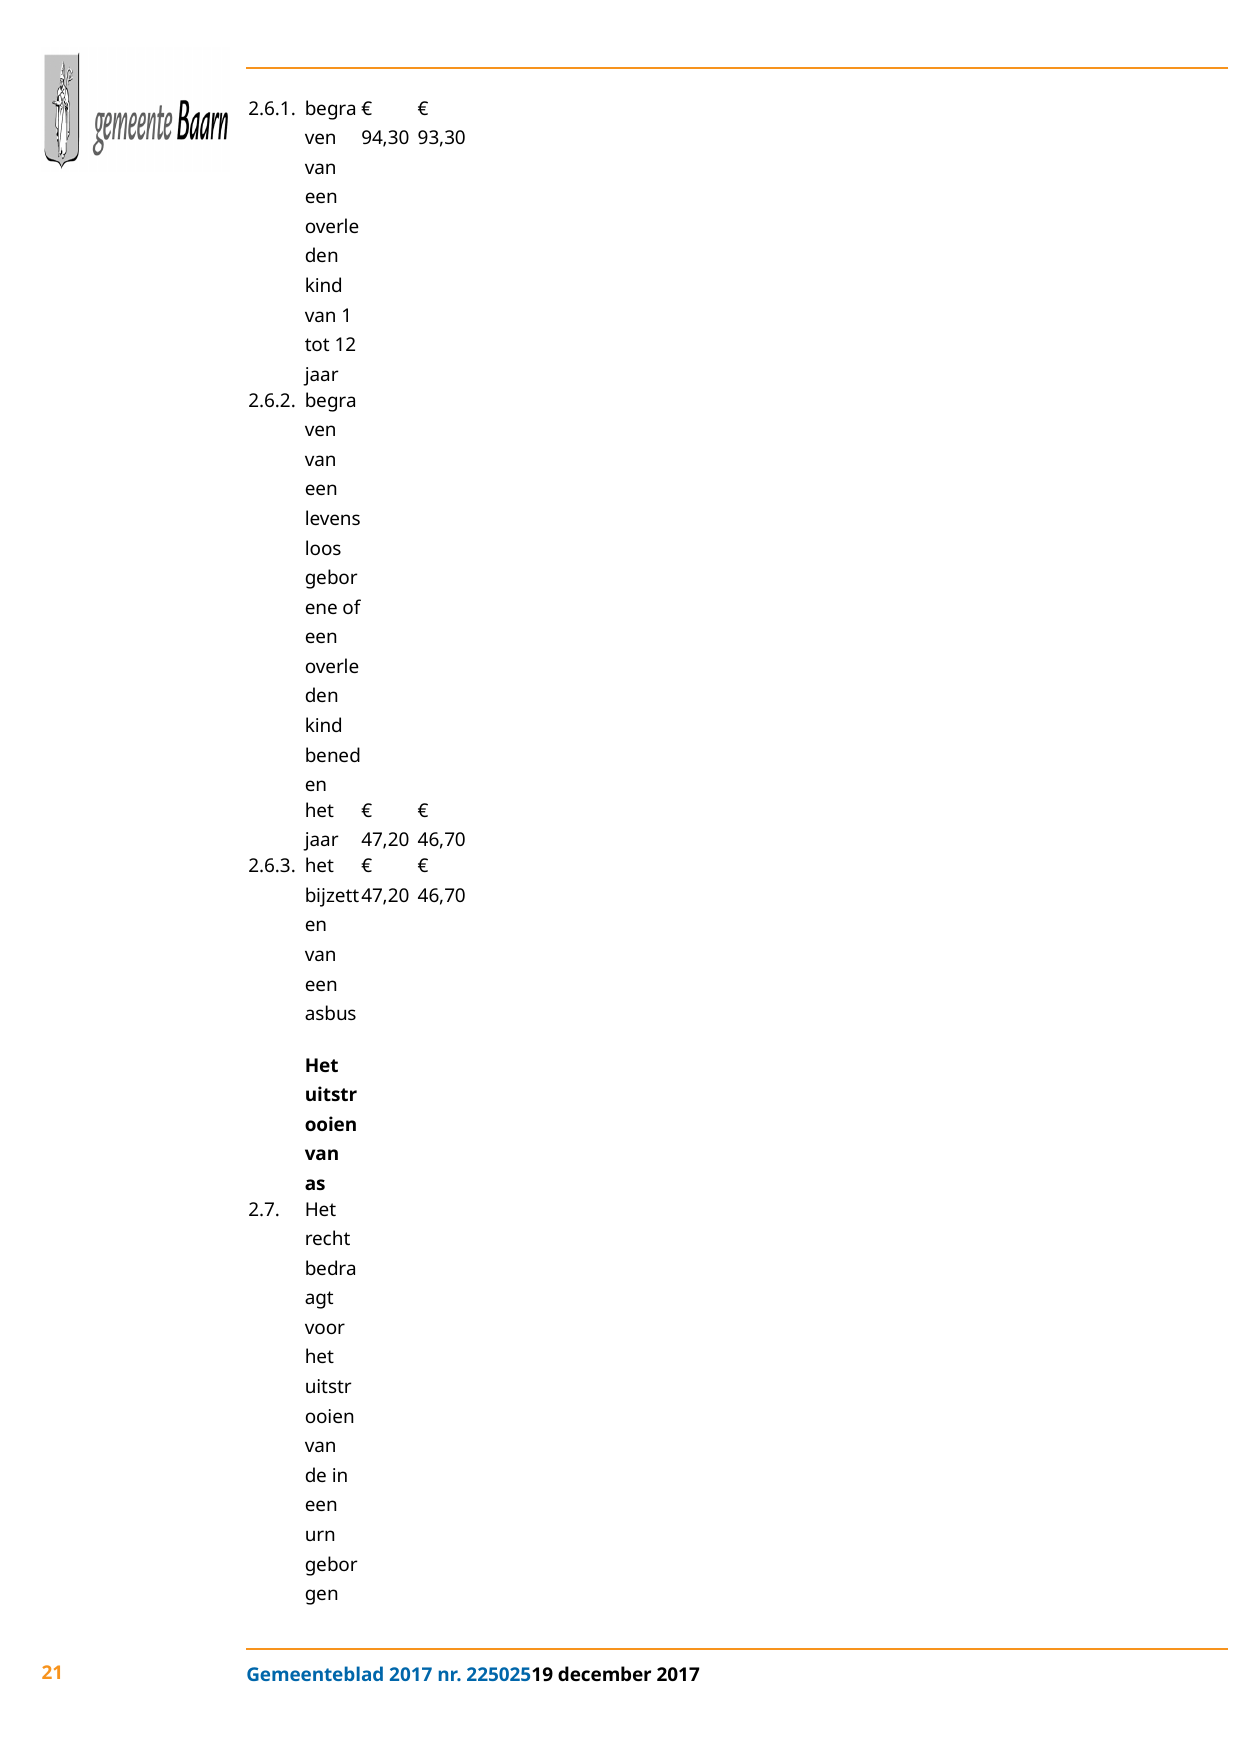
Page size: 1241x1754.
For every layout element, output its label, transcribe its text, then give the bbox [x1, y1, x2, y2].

table_cell [248, 1026, 304, 1052]
table_cell € 47,20 [361, 853, 417, 1026]
table_cell € 46,70 [418, 853, 474, 1026]
table_cell 2.6.3. [248, 853, 304, 1026]
table_cell [305, 1026, 361, 1052]
table_cell [418, 387, 474, 797]
table_cell 2.6.1. [248, 95, 304, 387]
table_cell [361, 387, 417, 797]
table_cell € 46,70 [418, 797, 474, 852]
table_cell € 94,30 [361, 95, 417, 387]
table_cell [248, 797, 304, 852]
table_cell [361, 1026, 417, 1052]
table_cell 2.6.2. [248, 387, 304, 797]
table_cell begraven van een overleden kind van 1 tot 12 jaar [305, 95, 361, 387]
table_cell [418, 1196, 474, 1606]
table_cell 2.7. [248, 1196, 304, 1606]
table_cell € 47,20 [361, 797, 417, 852]
table_cell Het recht bedraagt voor het uitstrooien van de in een urn geborgen [305, 1196, 361, 1606]
table_cell het bijzetten van een asbus [305, 853, 361, 1026]
picture [41, 47, 231, 172]
table_cell [361, 1196, 417, 1606]
table_cell [361, 1052, 417, 1196]
table_cell [248, 1052, 304, 1196]
table_cell begraven van een levensloos geborene of een overleden kind beneden [305, 387, 361, 797]
table_cell [418, 1026, 474, 1052]
table_cell € 93,30 [418, 95, 474, 387]
table_cell [418, 1052, 474, 1196]
table_cell Het uitstrooien van as [305, 1052, 361, 1196]
table_cell het jaar [305, 797, 361, 852]
